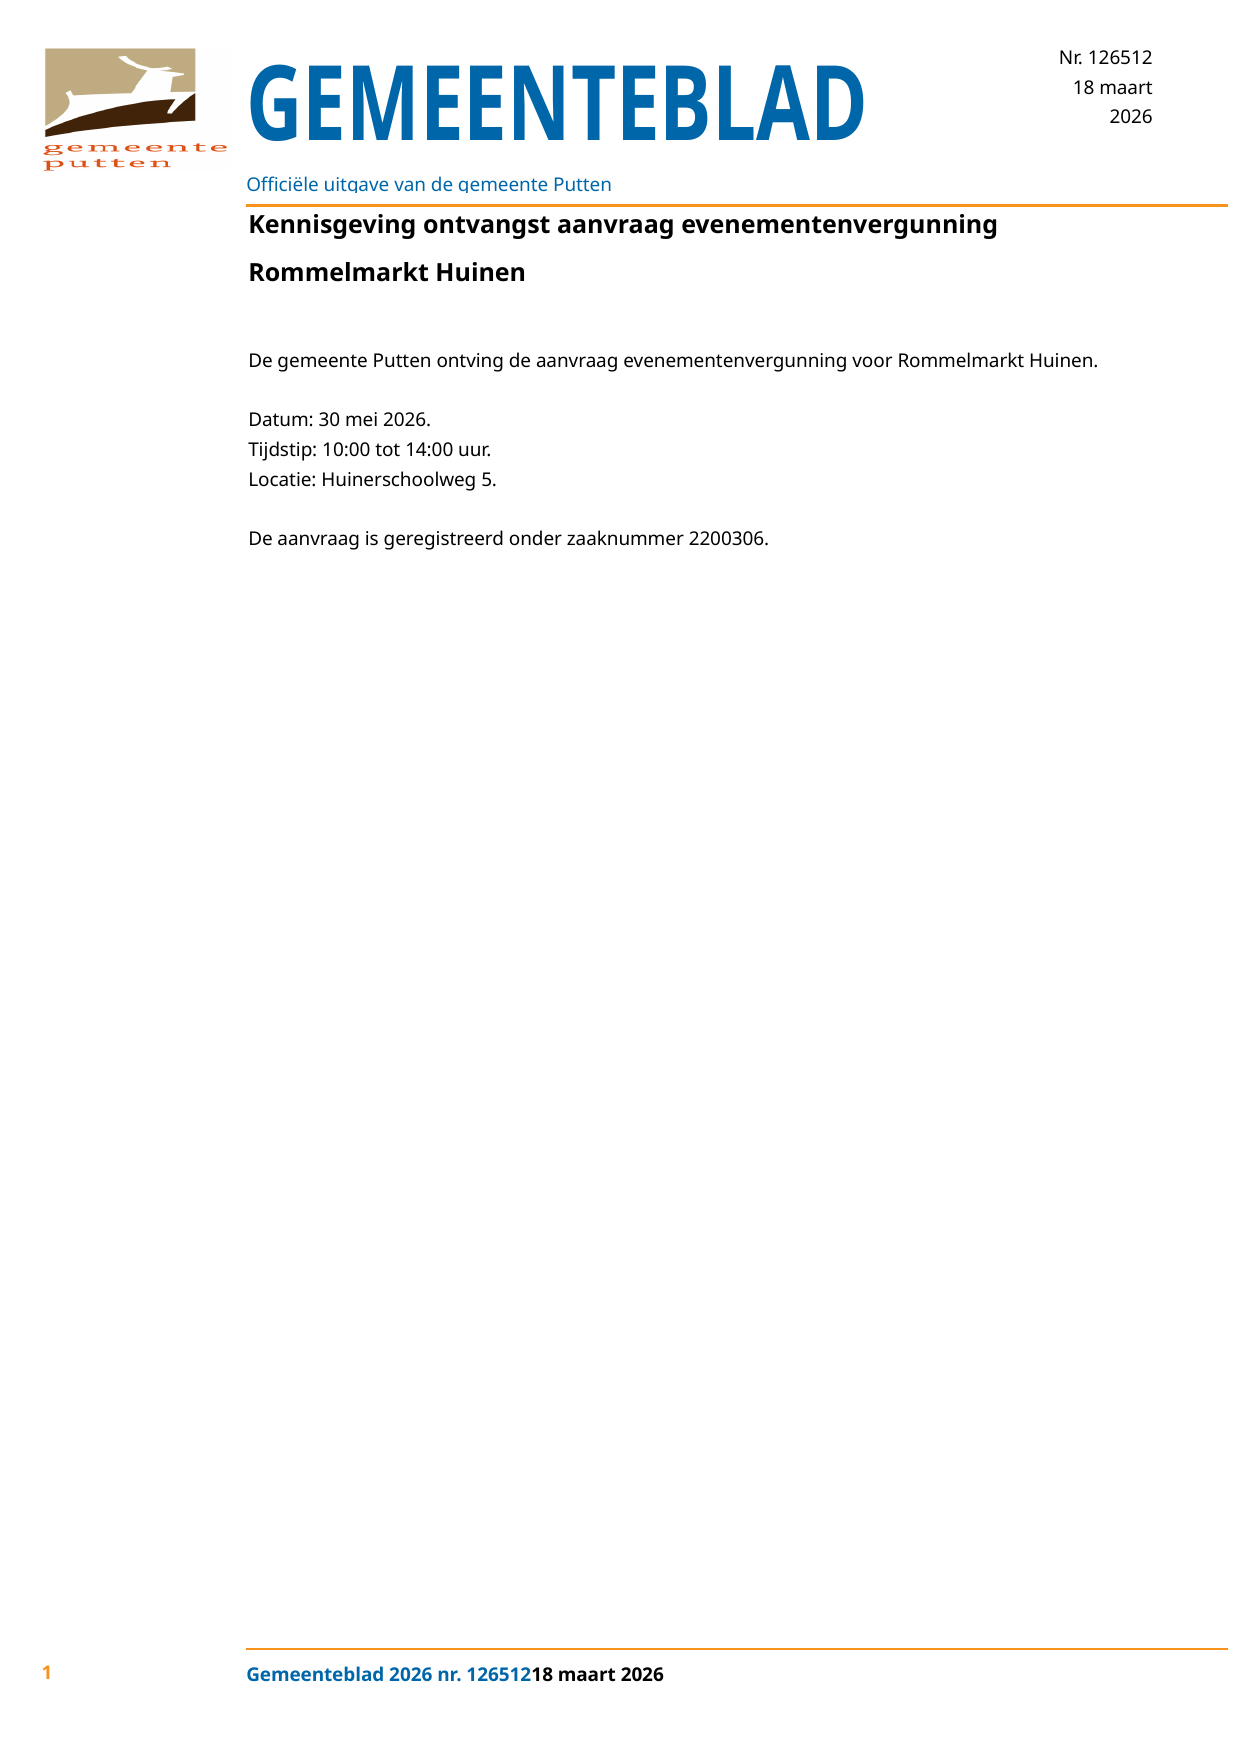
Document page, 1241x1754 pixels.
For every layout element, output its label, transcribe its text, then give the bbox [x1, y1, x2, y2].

text Tijdstip: 10:00 tot 14:00 uur. [248, 436, 1152, 462]
text Datum: 30 mei 2026. [248, 407, 1152, 432]
picture [41, 47, 231, 172]
text De gemeente Putten ontving de aanvraag evenementenvergunning voor Rommelmarkt Huinen. [248, 347, 1152, 373]
text Locatie: Huinerschoolweg 5. [248, 466, 1152, 492]
text Kennisgeving ontvangst aanvraag evenementenvergunning Rommelmarkt Huinen [248, 207, 1152, 288]
text De aanvraag is geregistreerd onder zaaknummer 2200306. [248, 525, 1152, 551]
